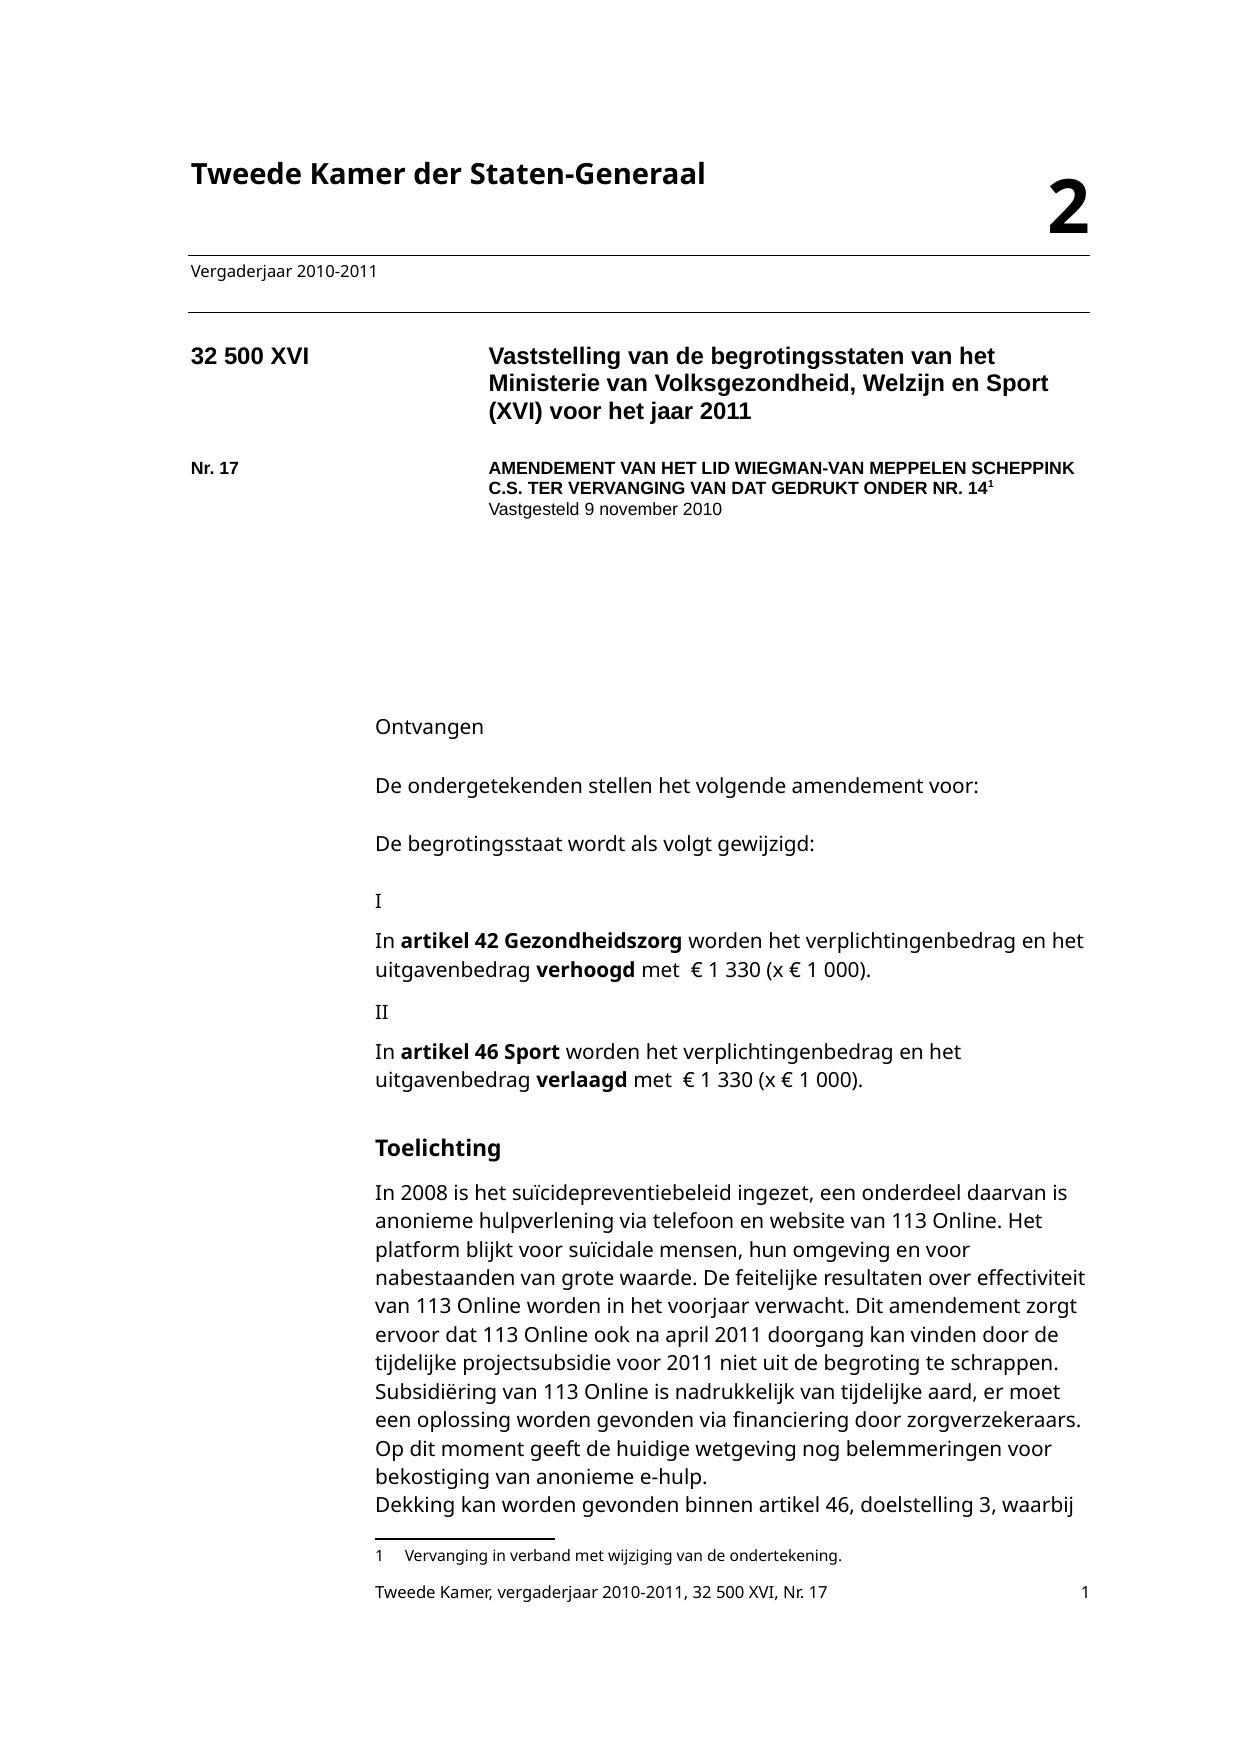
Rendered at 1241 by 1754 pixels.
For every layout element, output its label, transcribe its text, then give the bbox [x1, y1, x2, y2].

subtitle Toelichting [375, 1132, 1090, 1163]
table_cell 32 500 XVI [188, 339, 485, 454]
table_cell [188, 313, 485, 339]
text De begrotingsstaat wordt als volgt gewijzigd: [375, 829, 1090, 858]
table_cell Vergaderjaar 2010-2011 [188, 256, 485, 312]
table_cell Vaststelling van de begrotingsstaten van het Ministerie van Volksgezondheid, Welzijn en Sport (XVI) voor het jaar 2011 [485, 339, 1090, 454]
table_cell AMENDEMENT VAN HET LID WIEGMAN-VAN MEPPELEN SCHEPPINK C.S. TER VERVANGING VAN DAT GEDRUKT ONDER NR. 14 Vastgesteld 9 november 2010 [485, 455, 1090, 594]
text I [375, 888, 1090, 915]
text De ondergetekenden stellen het volgende amendement voor: [375, 771, 1090, 799]
table_cell [485, 313, 1090, 339]
table_cell [485, 256, 1090, 312]
text Ontvangen [375, 712, 1090, 741]
table_cell Nr. 17 [188, 455, 485, 594]
text Dekking kan worden gevonden binnen artikel 46, doelstelling 3, waarbij [375, 1491, 1090, 1519]
table_header 2 [910, 150, 1090, 255]
text II [375, 998, 1090, 1025]
table_header Tweede Kamer der Staten-Generaal [188, 150, 909, 255]
text In artikel 42 Gezondheidszorg worden het verplichtingenbedrag en het uitgavenbedrag verhoogd met € 1 330 (x € 1 000). [375, 927, 1090, 983]
text In 2008 is het suïcidepreventiebeleid ingezet, een onderdeel daarvan is anonieme hulpverlening via telefoon en website van 113 Online. Het platform blijkt voor suïcidale mensen, hun omgeving en voor nabestaanden van grote waarde. De feitelijke resultaten over effectiviteit van 113 Online worden in het voorjaar verwacht. Dit amendement zorgt ervoor dat 113 Online ook na april 2011 doorgang kan vinden door de tijdelijke projectsubsidie voor 2011 niet uit de begroting te schrappen. Subsidiëring van 113 Online is nadrukkelijk van tijdelijke aard, er moet een oplossing worden gevonden via financiering door zorgverzekeraars. Op dit moment geeft de huidige wetgeving nog belemmeringen voor bekostiging van anonieme e-hulp. [375, 1178, 1090, 1491]
text In artikel 46 Sport worden het verplichtingenbedrag en het uitgavenbedrag verlaagd met € 1 330 (x € 1 000). [375, 1037, 1090, 1094]
